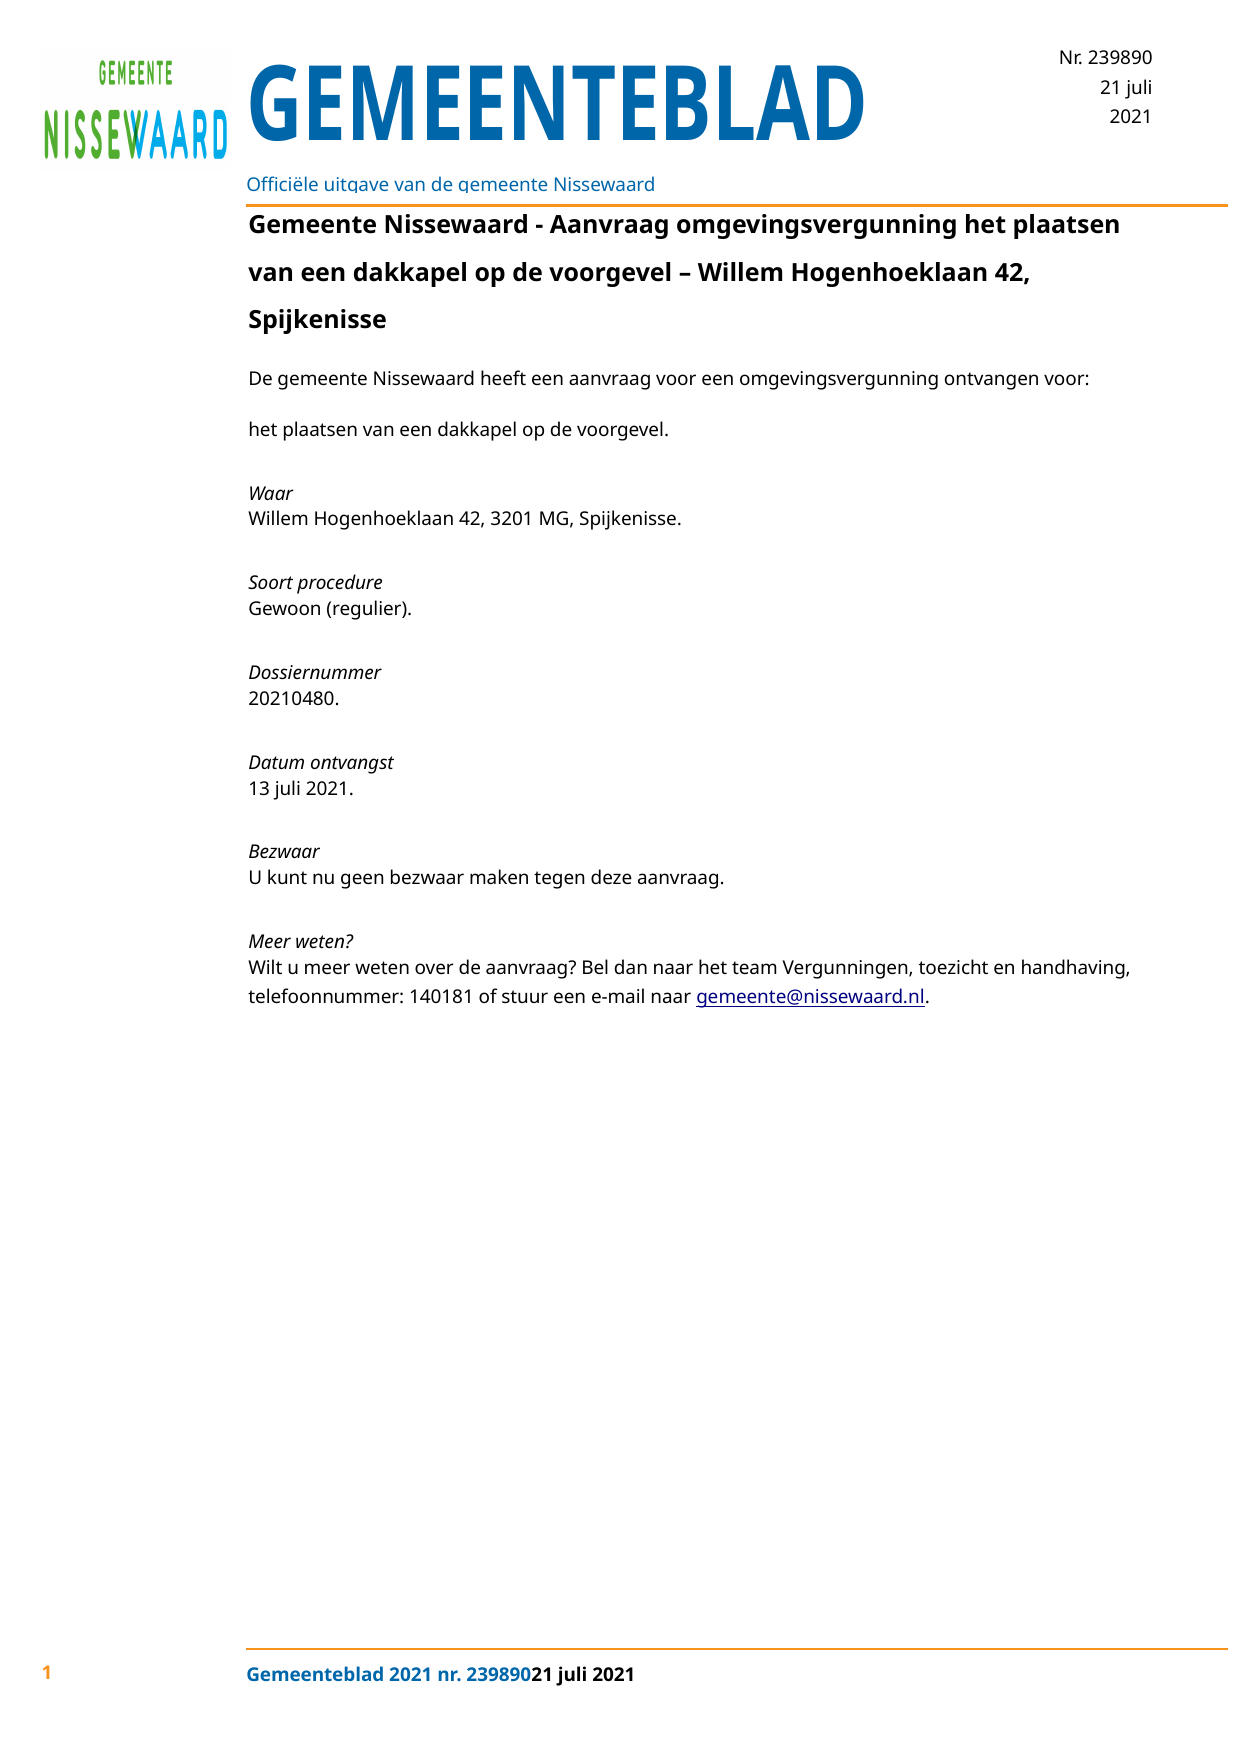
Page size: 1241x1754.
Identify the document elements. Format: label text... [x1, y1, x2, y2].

text Willem Hogenhoeklaan 42, 3201 MG, Spijkenisse. [248, 506, 1152, 531]
text Datum ontvangst [248, 749, 1152, 775]
text het plaatsen van een dakkapel op de voorgevel. [248, 416, 1152, 442]
text Bezwaar [248, 839, 1152, 864]
text 20210480. [248, 685, 1152, 711]
text Waar [248, 480, 1152, 506]
text U kunt nu geen bezwaar maken tegen deze aanvraag. [248, 864, 1152, 890]
text Soort procedure [248, 569, 1152, 595]
text Gemeente Nissewaard - Aanvraag omgevingsvergunning het plaatsen van een dakkapel op de voorgevel – Willem Hogenhoeklaan 42, Spijkenisse [248, 207, 1152, 336]
text Meer weten? [248, 928, 1152, 954]
text Gewoon (regulier). [248, 595, 1152, 621]
text Dossiernummer [248, 659, 1152, 685]
picture [41, 47, 231, 172]
text De gemeente Nissewaard heeft een aanvraag voor een omgevingsvergunning ontvangen voor: [248, 366, 1152, 391]
text Wilt u meer weten over de aanvraag? Bel dan naar het team Vergunningen, toezicht en handhaving, telefoonnummer: 140181 of stuur een e-mail naar gemeente@nissewaard.nl. [248, 954, 1152, 1009]
text 13 juli 2021. [248, 775, 1152, 800]
